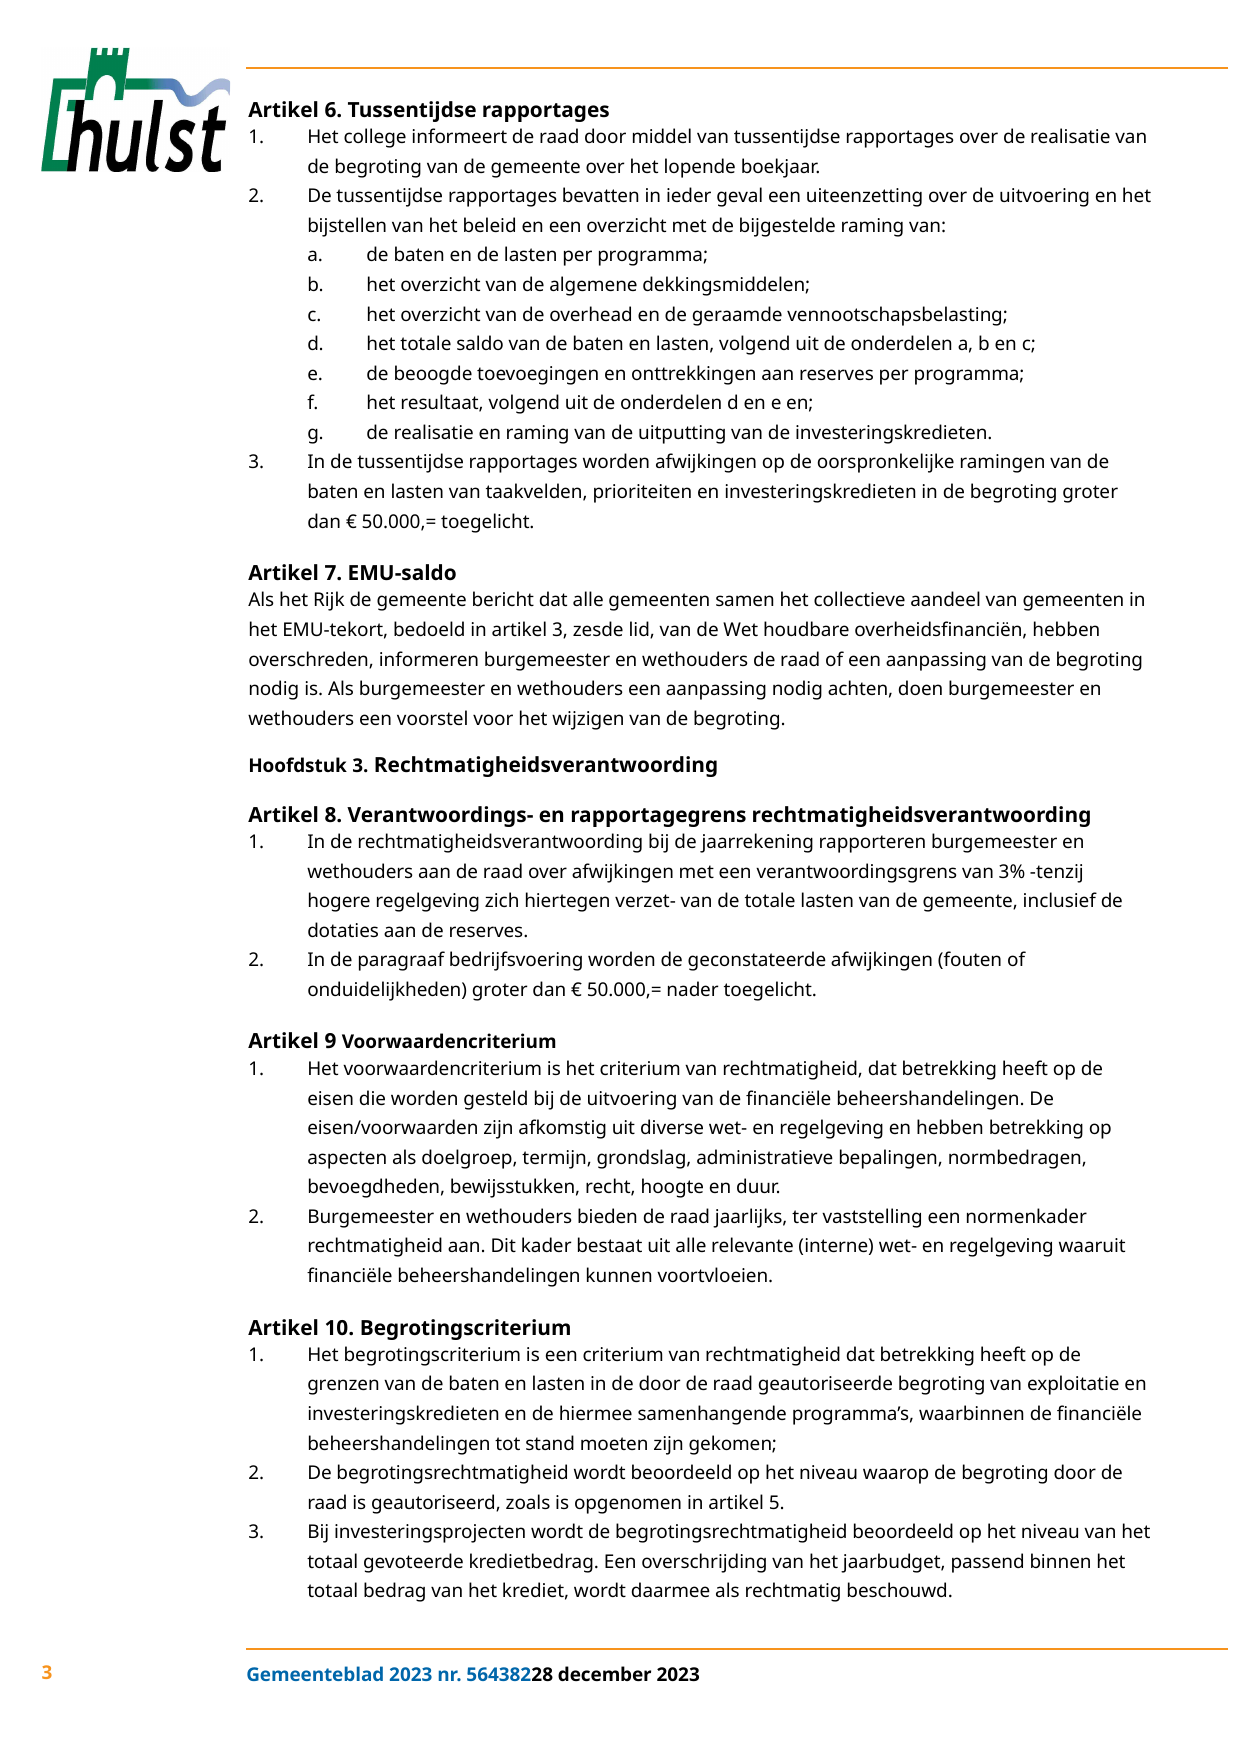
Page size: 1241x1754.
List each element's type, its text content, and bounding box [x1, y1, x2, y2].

text Artikel 9 Voorwaardencriterium [248, 1027, 1152, 1055]
list Het begrotingscriterium is een criterium van rechtmatigheid dat betrekking heeft op de grenzen van de baten en lasten in de door de raad geautoriseerde begroting van exploitatie en investeringskredieten en de hiermee samenhangende programma’s, waarbinnen de financiële beheershandelingen tot stand moeten zijn gekomen; [248, 1341, 1152, 1456]
text Artikel 7. EMU-saldo [248, 558, 1152, 587]
list het resultaat, volgend uit de onderdelen d en e en; [307, 389, 1152, 415]
list In de paragraaf bedrijfsvoering worden de geconstateerde afwijkingen (fouten of onduidelijkheden) groter dan € 50.000,= nader toegelicht. [248, 947, 1152, 1002]
list de beoogde toevoegingen en onttrekkingen aan reserves per programma; [307, 360, 1152, 386]
list het overzicht van de overhead en de geraamde vennootschapsbelasting; [307, 301, 1152, 326]
list Het voorwaardencriterium is het criterium van rechtmatigheid, dat betrekking heeft op de eisen die worden gesteld bij de uitvoering van de financiële beheershandelingen. De eisen/voorwaarden zijn afkomstig uit diverse wet- en regelgeving en hebben betrekking op aspecten als doelgroep, termijn, grondslag, administratieve bepalingen, normbedragen, bevoegdheden, bewijsstukken, recht, hoogte en duur. [248, 1055, 1152, 1199]
list Het college informeert de raad door middel van tussentijdse rapportages over de realisatie van de begroting van de gemeente over het lopende boekjaar. [248, 123, 1152, 178]
list De begrotingsrechtmatigheid wordt beoordeeld op het niveau waarop de begroting door de raad is geautoriseerd, zoals is opgenomen in artikel 5. [248, 1459, 1152, 1515]
list het totale saldo van de baten en lasten, volgend uit de onderdelen a, b en c; [307, 330, 1152, 356]
list Burgemeester en wethouders bieden de raad jaarlijks, ter vaststelling een normenkader rechtmatigheid aan. Dit kader bestaat uit alle relevante (interne) wet- en regelgeving waaruit financiële beheershandelingen kunnen voortvloeien. [248, 1203, 1152, 1288]
list Bij investeringsprojecten wordt de begrotingsrechtmatigheid beoordeeld op het niveau van het totaal gevoteerde kredietbedrag. Een overschrijding van het jaarbudget, passend binnen het totaal bedrag van het krediet, wordt daarmee als rechtmatig beschouwd. [248, 1518, 1152, 1603]
text Artikel 6. Tussentijdse rapportages [248, 95, 1152, 123]
list In de tussentijdse rapportages worden afwijkingen op de oorspronkelijke ramingen van de baten en lasten van taakvelden, prioriteiten en investeringskredieten in de begroting groter dan € 50.000,= toegelicht. [248, 449, 1152, 533]
picture [41, 47, 231, 172]
text Als het Rijk de gemeente bericht dat alle gemeenten samen het collectieve aandeel van gemeenten in het EMU-tekort, bedoeld in artikel 3, zesde lid, van de Wet houdbare overheidsfinanciën, hebben overschreden, informeren burgemeester en wethouders de raad of een aanpassing van de begroting nodig is. Als burgemeester en wethouders een aanpassing nodig achten, doen burgemeester en wethouders een voorstel voor het wijzigen van de begroting. [248, 587, 1152, 731]
list In de rechtmatigheidsverantwoording bij de jaarrekening rapporteren burgemeester en wethouders aan de raad over afwijkingen met een verantwoordingsgrens van 3% -tenzij hogere regelgeving zich hiertegen verzet- van de totale lasten van de gemeente, inclusief de dotaties aan de reserves. [248, 828, 1152, 943]
list De tussentijdse rapportages bevatten in ieder geval een uiteenzetting over de uitvoering en het bijstellen van het beleid en een overzicht met de bijgestelde raming van: [248, 182, 1152, 238]
text Artikel 8. Verantwoordings- en rapportagegrens rechtmatigheidsverantwoording [248, 800, 1152, 828]
text Artikel 10. Begrotingscriterium [248, 1313, 1152, 1341]
list de baten en de lasten per programma; [307, 242, 1152, 267]
text Hoofdstuk 3. Rechtmatigheidsverantwoording [248, 751, 1152, 779]
list de realisatie en raming van de uitputting van de investeringskredieten. [307, 419, 1152, 445]
list het overzicht van de algemene dekkingsmiddelen; [307, 271, 1152, 297]
